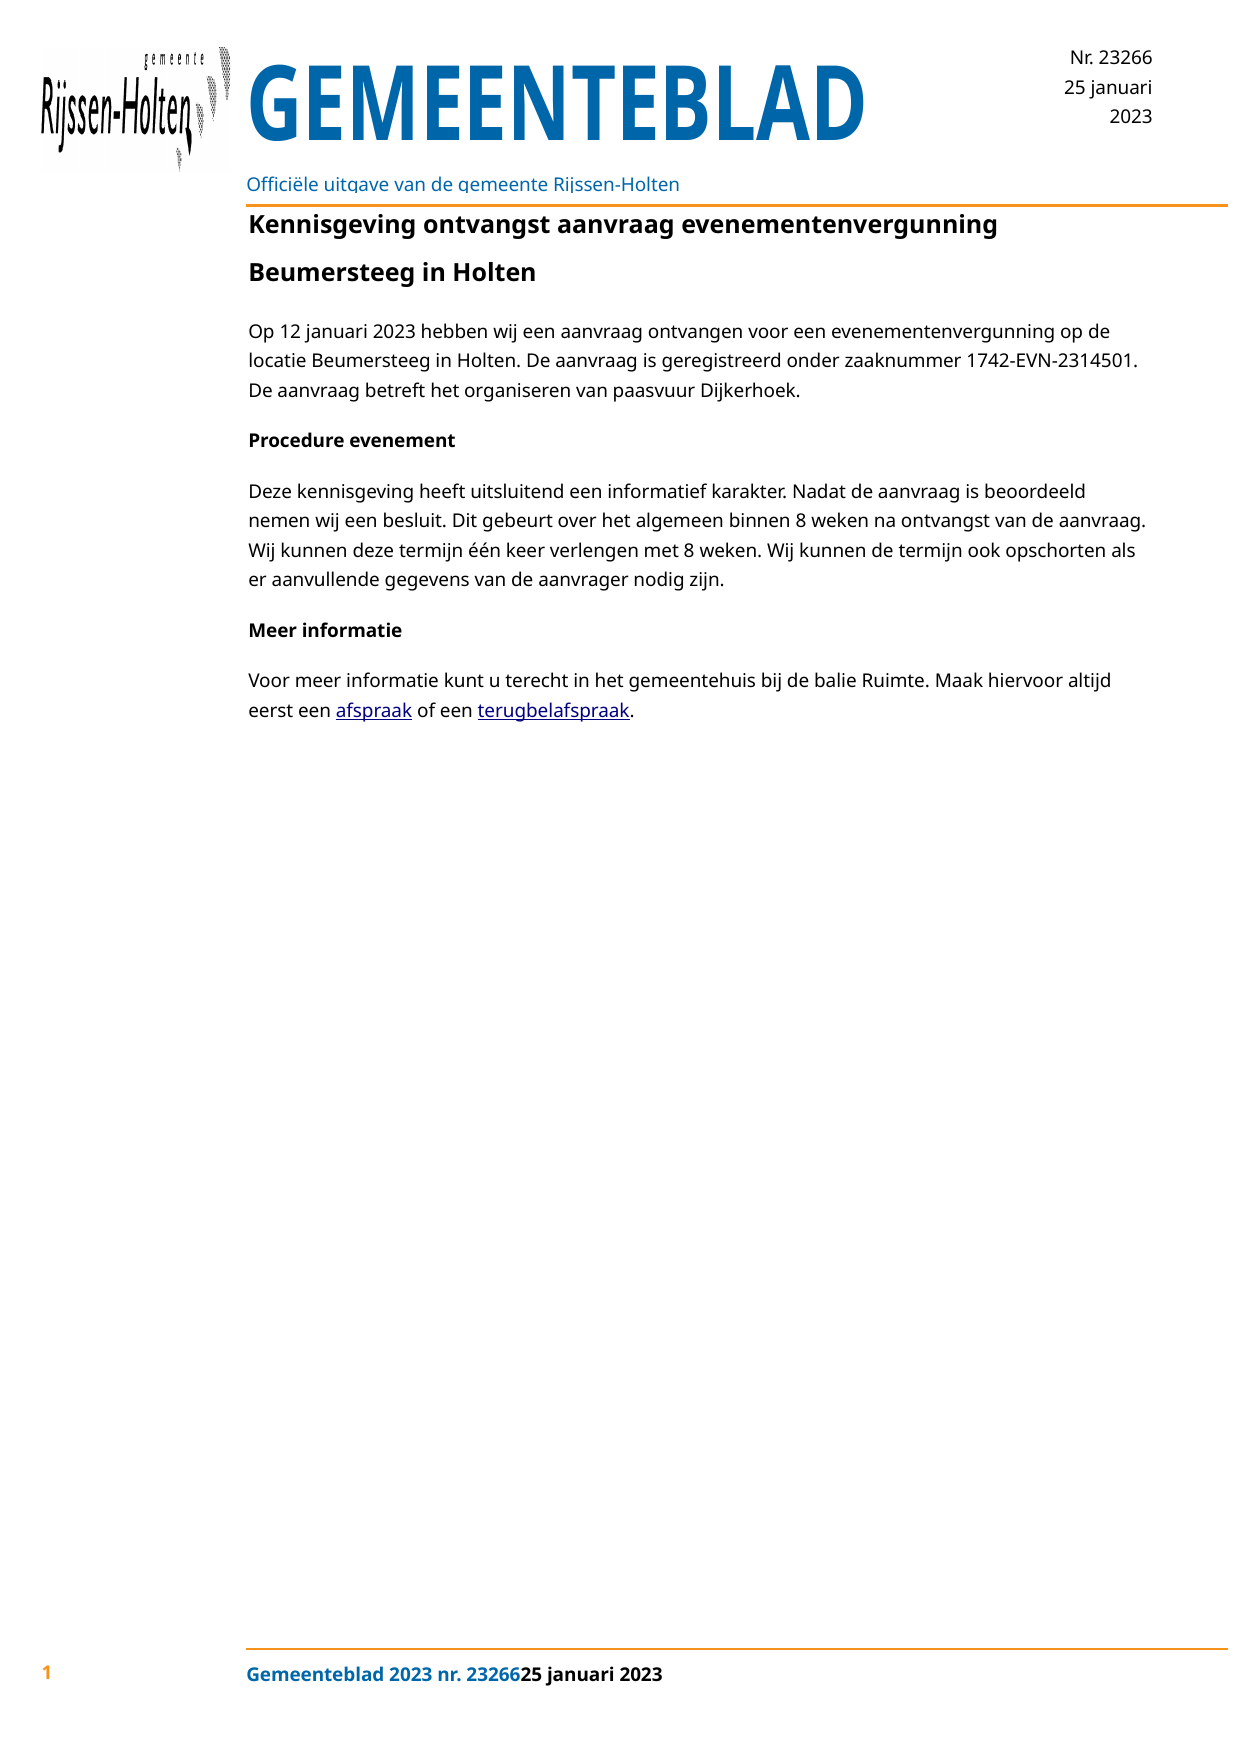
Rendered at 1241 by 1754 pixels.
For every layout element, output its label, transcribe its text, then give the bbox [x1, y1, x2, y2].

text Meer informatie [248, 617, 1152, 643]
text Op 12 januari 2023 hebben wij een aanvraag ontvangen voor een evenementenvergunning op de locatie Beumersteeg in Holten. De aanvraag is geregistreerd onder zaaknummer 1742-EVN-2314501. De aanvraag betreft het organiseren van paasvuur Dijkerhoek. [248, 318, 1152, 403]
text Voor meer informatie kunt u terecht in het gemeentehuis bij de balie Ruimte. Maak hiervoor altijd eerst een afspraak of een terugbelafspraak. [248, 667, 1152, 723]
text Deze kennisgeving heeft uitsluitend een informatief karakter. Nadat de aanvraag is beoordeeld nemen wij een besluit. Dit gebeurt over het algemeen binnen 8 weken na ontvangst van de aanvraag. Wij kunnen deze termijn één keer verlengen met 8 weken. Wij kunnen de termijn ook opschorten als er aanvullende gegevens van de aanvrager nodig zijn. [248, 478, 1152, 592]
text Procedure evenement [248, 427, 1152, 453]
picture [41, 47, 231, 172]
text Kennisgeving ontvangst aanvraag evenementenvergunning Beumersteeg in Holten [248, 207, 1152, 288]
